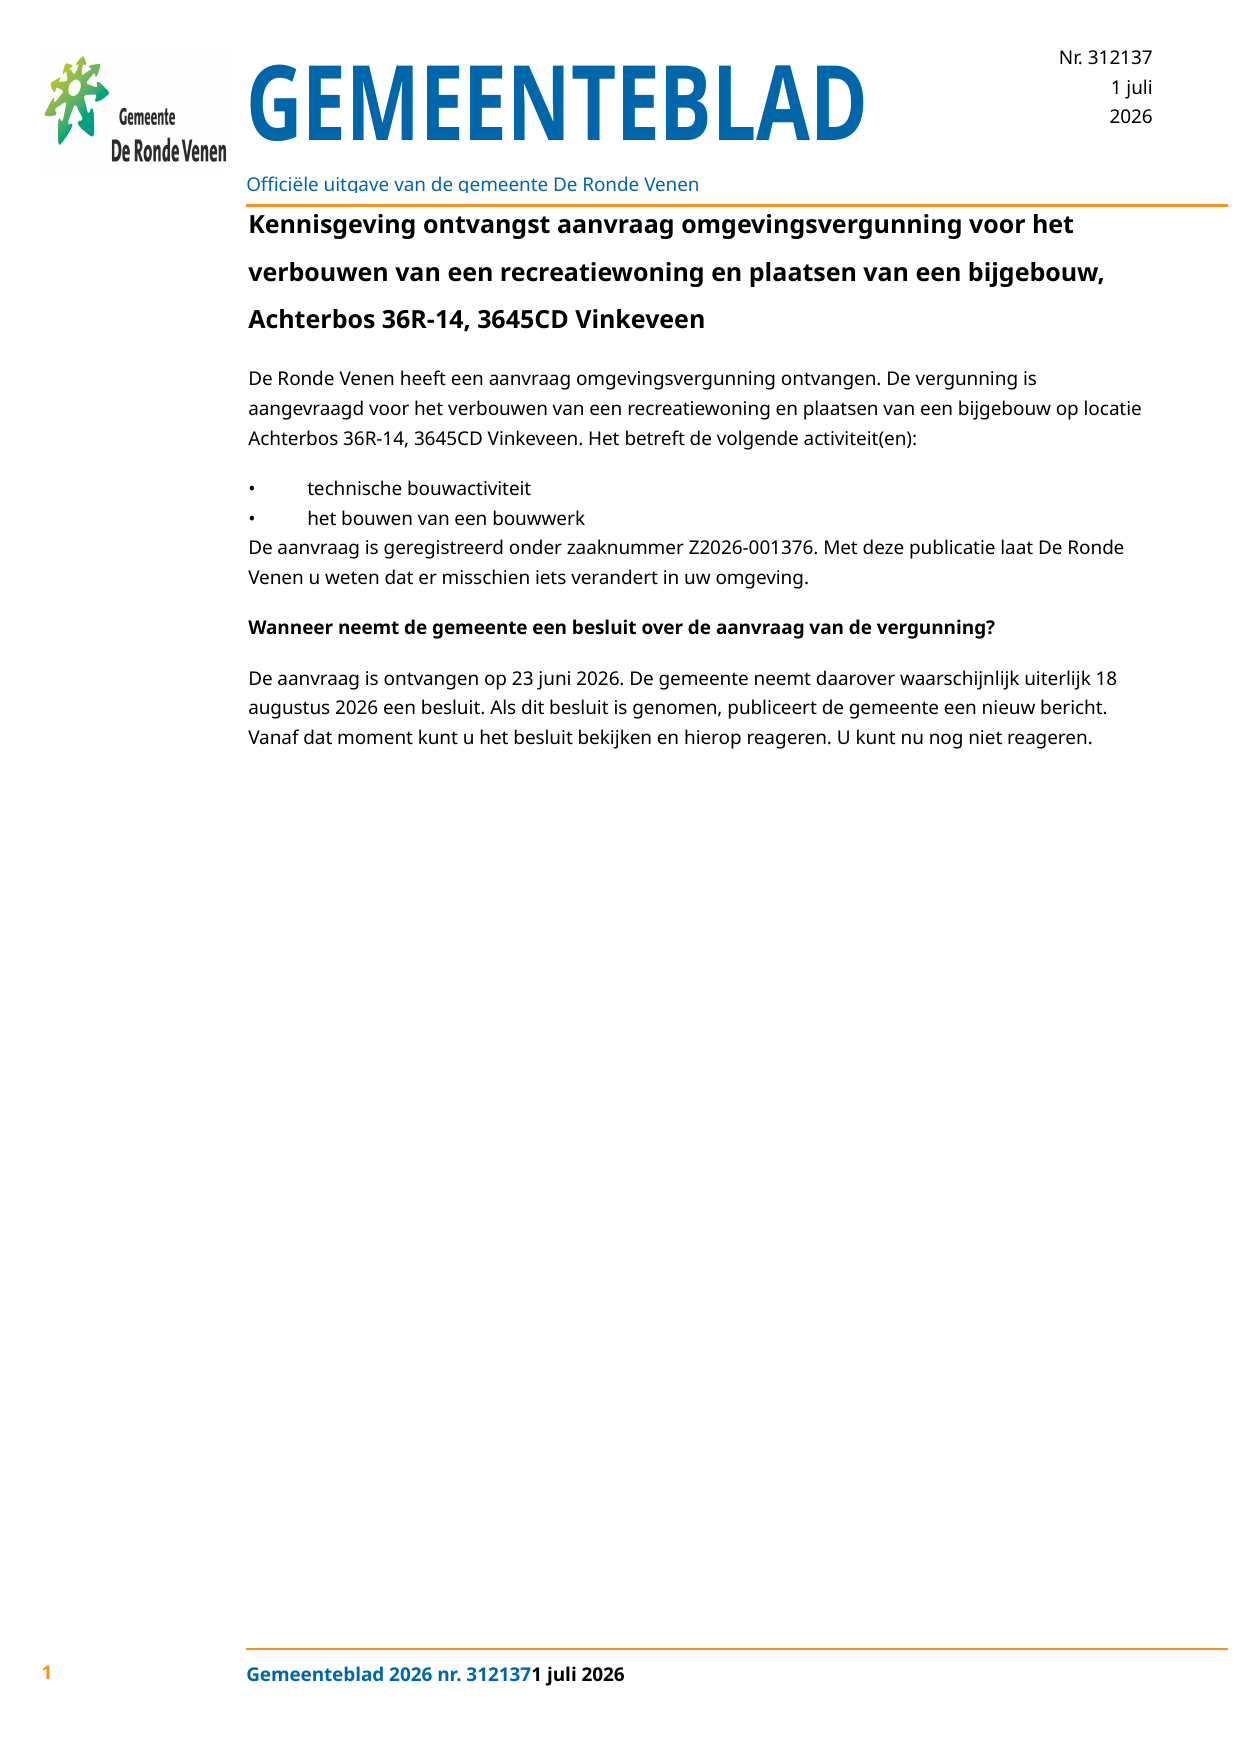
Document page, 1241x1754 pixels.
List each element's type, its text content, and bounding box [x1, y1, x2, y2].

text Kennisgeving ontvangst aanvraag omgevingsvergunning voor het verbouwen van een recreatiewoning en plaatsen van een bijgebouw, Achterbos 36R-14, 3645CD Vinkeveen [248, 207, 1152, 336]
text Wanneer neemt de gemeente een besluit over de aanvraag van de vergunning? [248, 614, 1152, 640]
text De Ronde Venen heeft een aanvraag omgevingsvergunning ontvangen. De vergunning is aangevraagd voor het verbouwen van een recreatiewoning en plaatsen van een bijgebouw op locatie Achterbos 36R-14, 3645CD Vinkeveen. Het betreft de volgende activiteit(en): [248, 366, 1152, 450]
list technische bouwactiviteit [248, 475, 1152, 501]
picture [41, 47, 231, 172]
text De aanvraag is ontvangen op 23 juni 2026. De gemeente neemt daarover waarschijnlijk uiterlijk 18 augustus 2026 een besluit. Als dit besluit is genomen, publiceert de gemeente een nieuw bericht. Vanaf dat moment kunt u het besluit bekijken en hierop reageren. U kunt nu nog niet reageren. [248, 665, 1152, 749]
list het bouwen van een bouwwerk [248, 505, 1152, 530]
text De aanvraag is geregistreerd onder zaaknummer Z2026-001376. Met deze publicatie laat De Ronde Venen u weten dat er misschien iets verandert in uw omgeving. [248, 534, 1152, 589]
